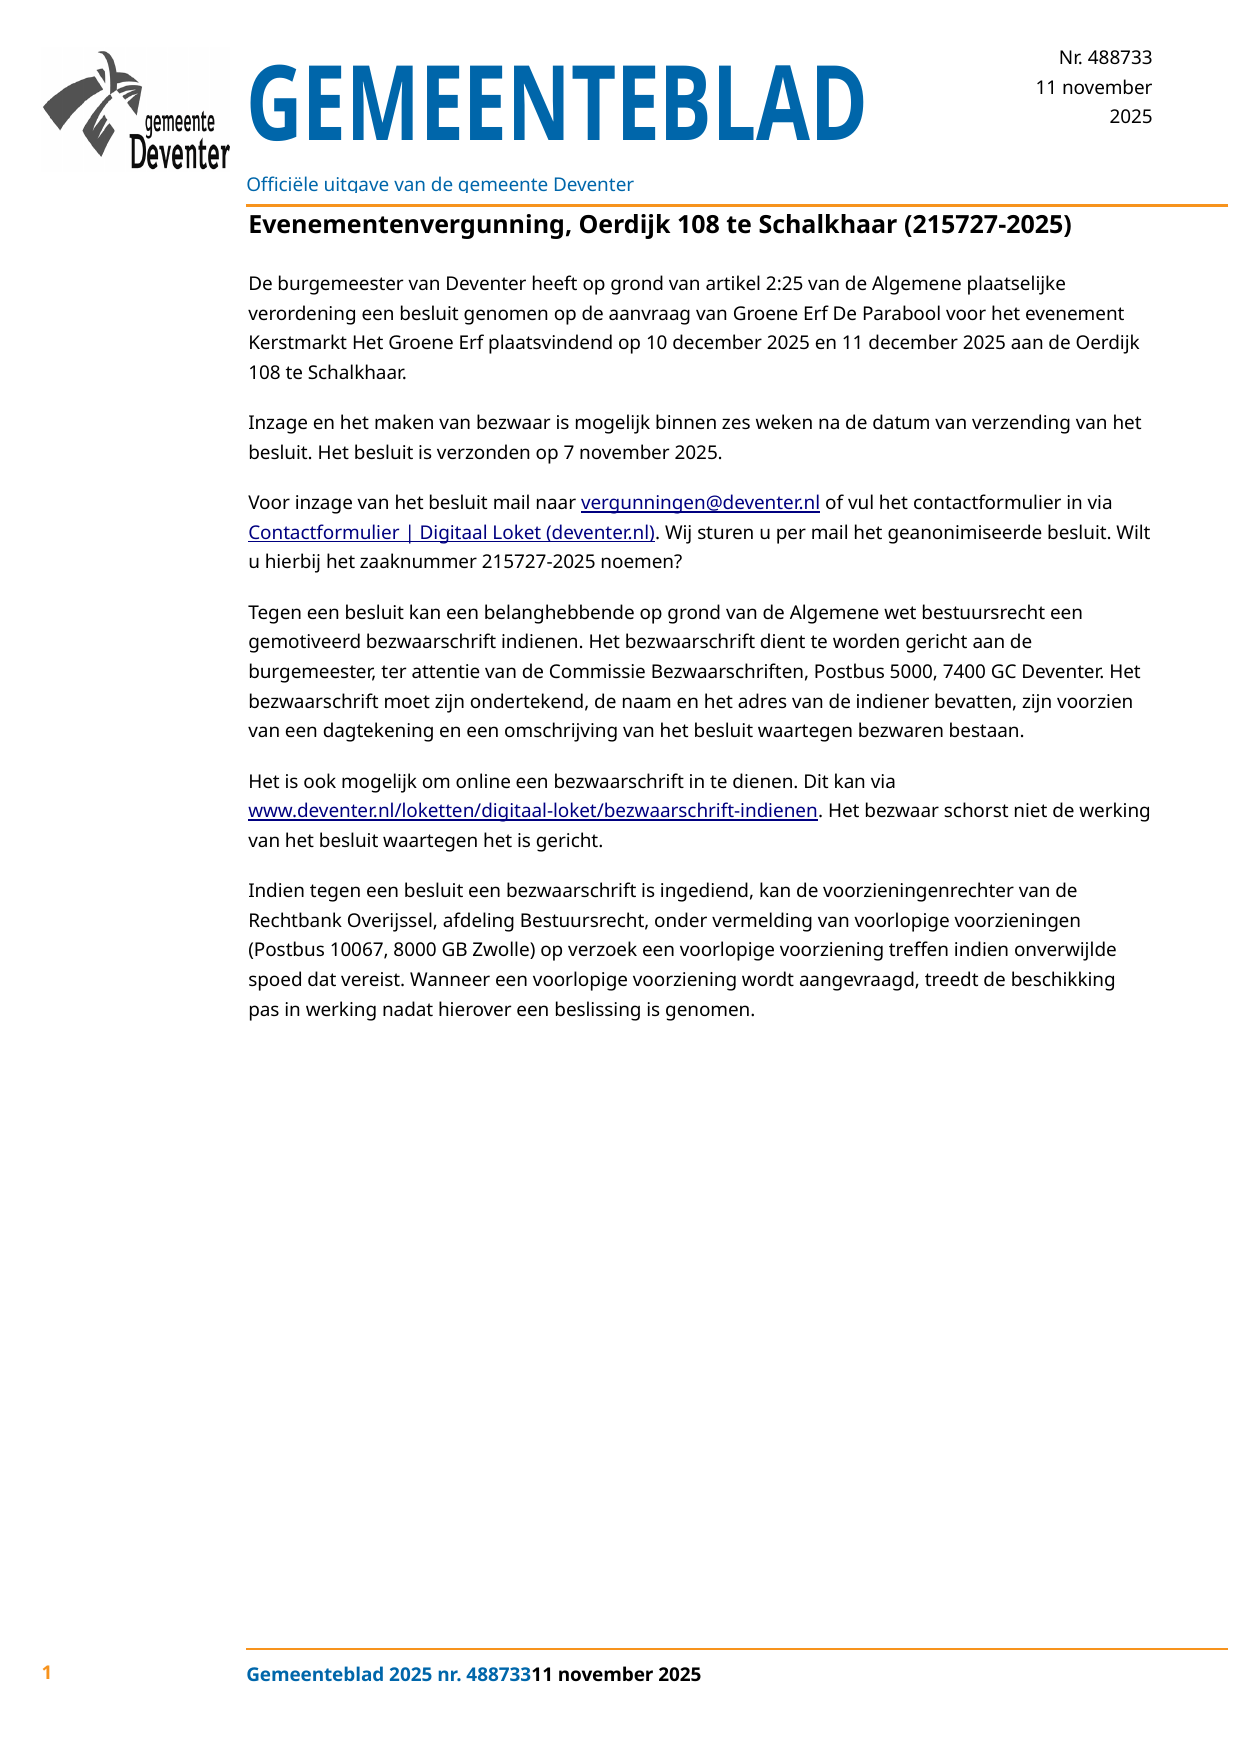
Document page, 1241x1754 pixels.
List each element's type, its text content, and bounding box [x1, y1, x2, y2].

text De burgemeester van Deventer heeft op grond van artikel 2:25 van de Algemene plaatselijke verordening een besluit genomen op de aanvraag van Groene Erf De Parabool voor het evenement Kerstmarkt Het Groene Erf plaatsvindend op 10 december 2025 en 11 december 2025 aan de Oerdijk 108 te Schalkhaar. [248, 270, 1152, 385]
text Het is ook mogelijk om online een bezwaarschrift in te dienen. Dit kan via www.deventer.nl/loketten/digitaal-loket/bezwaarschrift-indienen. Het bezwaar schorst niet de werking van het besluit waartegen het is gericht. [248, 768, 1152, 853]
text Indien tegen een besluit een bezwaarschrift is ingediend, kan de voorzieningenrechter van de Rechtbank Overijssel, afdeling Bestuursrecht, onder vermelding van voorlopige voorzieningen (Postbus 10067, 8000 GB Zwolle) op verzoek een voorlopige voorziening treffen indien onverwijlde spoed dat vereist. Wanneer een voorlopige voorziening wordt aangevraagd, treedt de beschikking pas in werking nadat hierover een beslissing is genomen. [248, 877, 1152, 1021]
text Voor inzage van het besluit mail naar vergunningen@deventer.nl of vul het contactformulier in via Contactformulier | Digitaal Loket (deventer.nl). Wij sturen u per mail het geanonimiseerde besluit. Wilt u hierbij het zaaknummer 215727-2025 noemen? [248, 489, 1152, 574]
text Tegen een besluit kan een belanghebbende op grond van de Algemene wet bestuursrecht een gemotiveerd bezwaarschrift indienen. Het bezwaarschrift dient te worden gericht aan de burgemeester, ter attentie van de Commissie Bezwaarschriften, Postbus 5000, 7400 GC Deventer. Het bezwaarschrift moet zijn ondertekend, de naam en het adres van de indiener bevatten, zijn voorzien van een dagtekening en een omschrijving van het besluit waartegen bezwaren bestaan. [248, 599, 1152, 743]
picture [41, 47, 231, 172]
text Evenementenvergunning, Oerdijk 108 te Schalkhaar (215727-2025) [248, 207, 1152, 241]
text Inzage en het maken van bezwaar is mogelijk binnen zes weken na de datum van verzending van het besluit. Het besluit is verzonden op 7 november 2025. [248, 409, 1152, 465]
